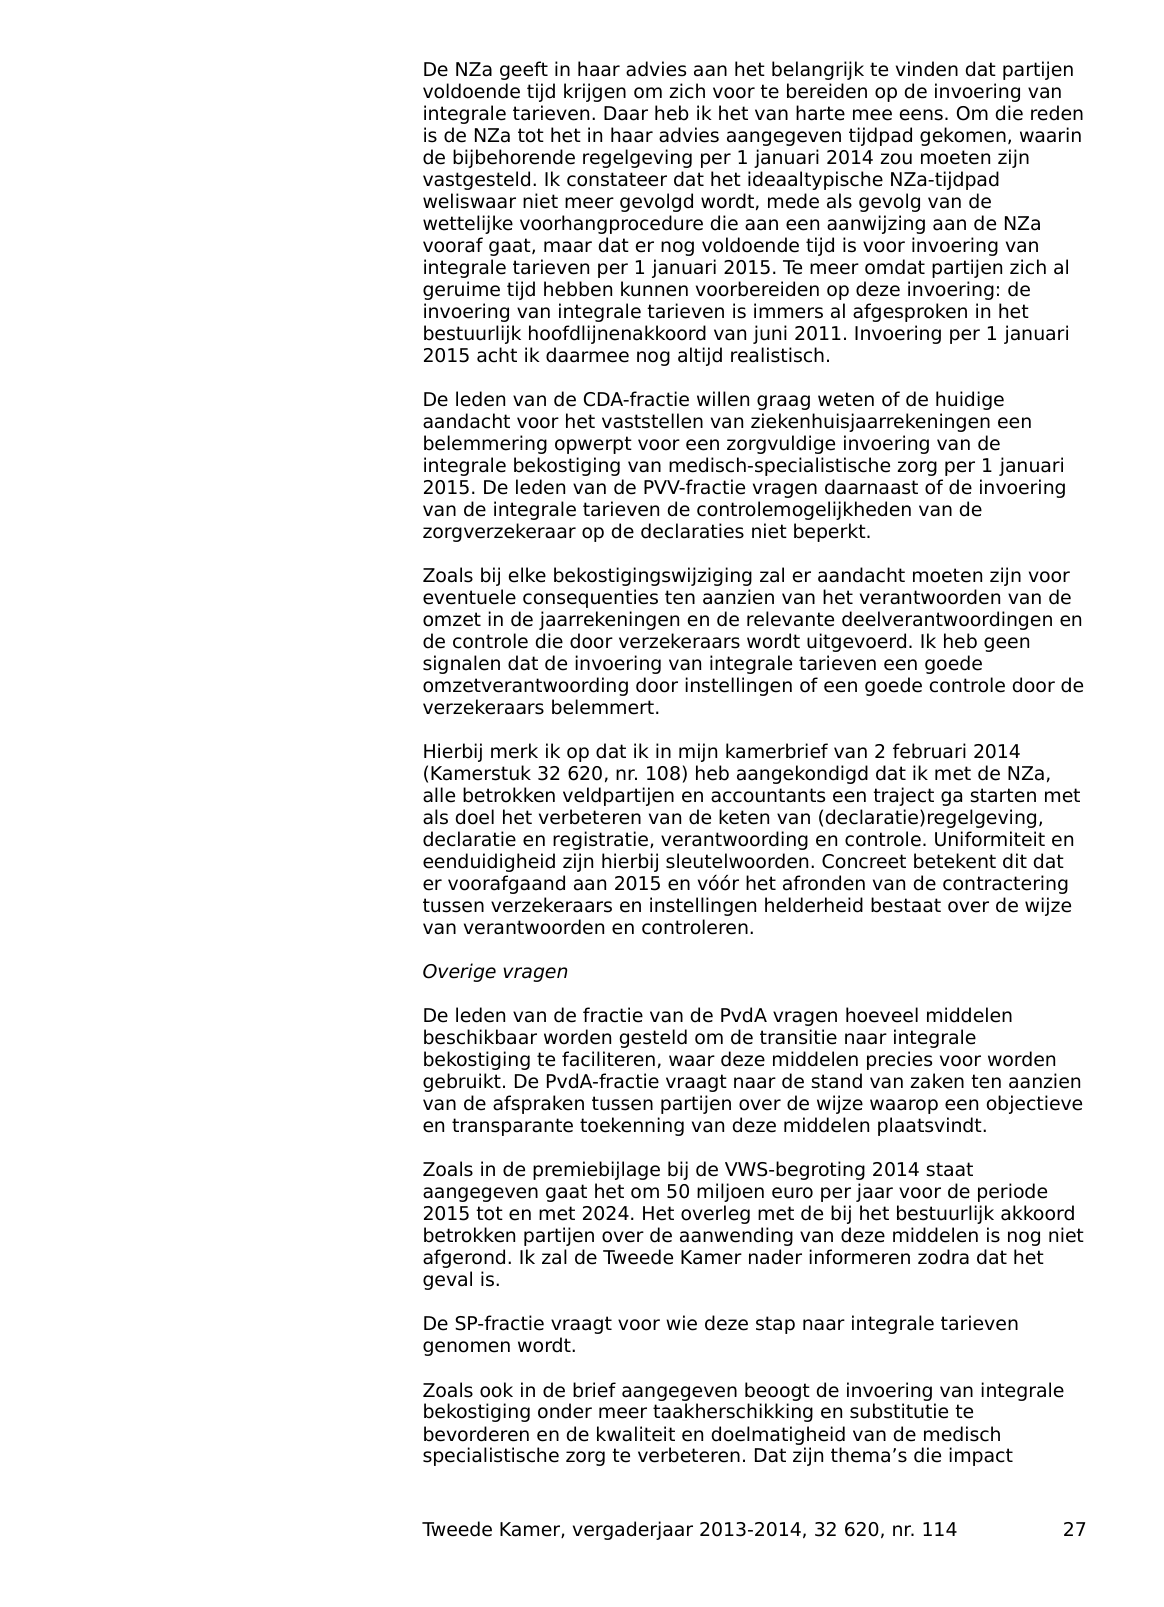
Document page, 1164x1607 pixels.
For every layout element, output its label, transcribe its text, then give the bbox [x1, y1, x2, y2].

text De leden van de CDA-fractie willen graag weten of de huidige aandacht voor het vaststellen van ziekenhuisjaarrekeningen een belemmering opwerpt voor een zorgvuldige invoering van de integrale bekostiging van medisch-specialistische zorg per 1 januari 2015. De leden van de PVV-fractie vragen daarnaast of de invoering van de integrale tarieven de controlemogelijkheden van de zorgverzekeraar op de declaraties niet beperkt. [422, 389, 1087, 543]
text Zoals ook in de brief aangegeven beoogt de invoering van integrale bekostiging onder meer taakherschikking en substitutie te bevorderen en de kwaliteit en doelmatigheid van de medisch specialistische zorg te verbeteren. Dat zijn thema’s die impact [422, 1379, 1087, 1467]
text Hierbij merk ik op dat ik in mijn kamerbrief van 2 februari 2014 (Kamerstuk 32 620, nr. 108) heb aangekondigd dat ik met de NZa, alle betrokken veldpartijen en accountants een traject ga starten met als doel het verbeteren van de keten van (declaratie)regelgeving, declaratie en registratie, verantwoording en controle. Uniformiteit en eenduidigheid zijn hierbij sleutelwoorden. Concreet betekent dit dat er voorafgaand aan 2015 en vóór het afronden van de contractering tussen verzekeraars en instellingen helderheid bestaat over de wijze van verantwoorden en controleren. [422, 741, 1087, 939]
text De SP-fractie vraagt voor wie deze stap naar integrale tarieven genomen wordt. [422, 1313, 1087, 1357]
text Zoals bij elke bekostigingswijziging zal er aandacht moeten zijn voor eventuele consequenties ten aanzien van het verantwoorden van de omzet in de jaarrekeningen en de relevante deelverantwoordingen en de controle die door verzekeraars wordt uitgevoerd. Ik heb geen signalen dat de invoering van integrale tarieven een goede omzetverantwoording door instellingen of een goede controle door de verzekeraars belemmert. [422, 565, 1087, 719]
subtitle Overige vragen [422, 961, 1087, 983]
text De NZa geeft in haar advies aan het belangrijk te vinden dat partijen voldoende tijd krijgen om zich voor te bereiden op de invoering van integrale tarieven. Daar heb ik het van harte mee eens. Om die reden is de NZa tot het in haar advies aangegeven tijdpad gekomen, waarin de bijbehorende regelgeving per 1 januari 2014 zou moeten zijn vastgesteld. Ik constateer dat het ideaaltypische NZa-tijdpad weliswaar niet meer gevolgd wordt, mede als gevolg van de wettelijke voorhangprocedure die aan een aanwijzing aan de NZa vooraf gaat, maar dat er nog voldoende tijd is voor invoering van integrale tarieven per 1 januari 2015. Te meer omdat partijen zich al geruime tijd hebben kunnen voorbereiden op deze invoering: de invoering van integrale tarieven is immers al afgesproken in het bestuurlijk hoofdlijnenakkoord van juni 2011. Invoering per 1 januari 2015 acht ik daarmee nog altijd realistisch. [422, 59, 1087, 367]
text De leden van de fractie van de PvdA vragen hoeveel middelen beschikbaar worden gesteld om de transitie naar integrale bekostiging te faciliteren, waar deze middelen precies voor worden gebruikt. De PvdA-fractie vraagt naar de stand van zaken ten aanzien van de afspraken tussen partijen over de wijze waarop een objectieve en transparante toekenning van deze middelen plaatsvindt. [422, 1005, 1087, 1137]
text Zoals in de premiebijlage bij de VWS-begroting 2014 staat aangegeven gaat het om 50 miljoen euro per jaar voor de periode 2015 tot en met 2024. Het overleg met de bij het bestuurlijk akkoord betrokken partijen over de aanwending van deze middelen is nog niet afgerond. Ik zal de Tweede Kamer nader informeren zodra dat het geval is. [422, 1159, 1087, 1291]
